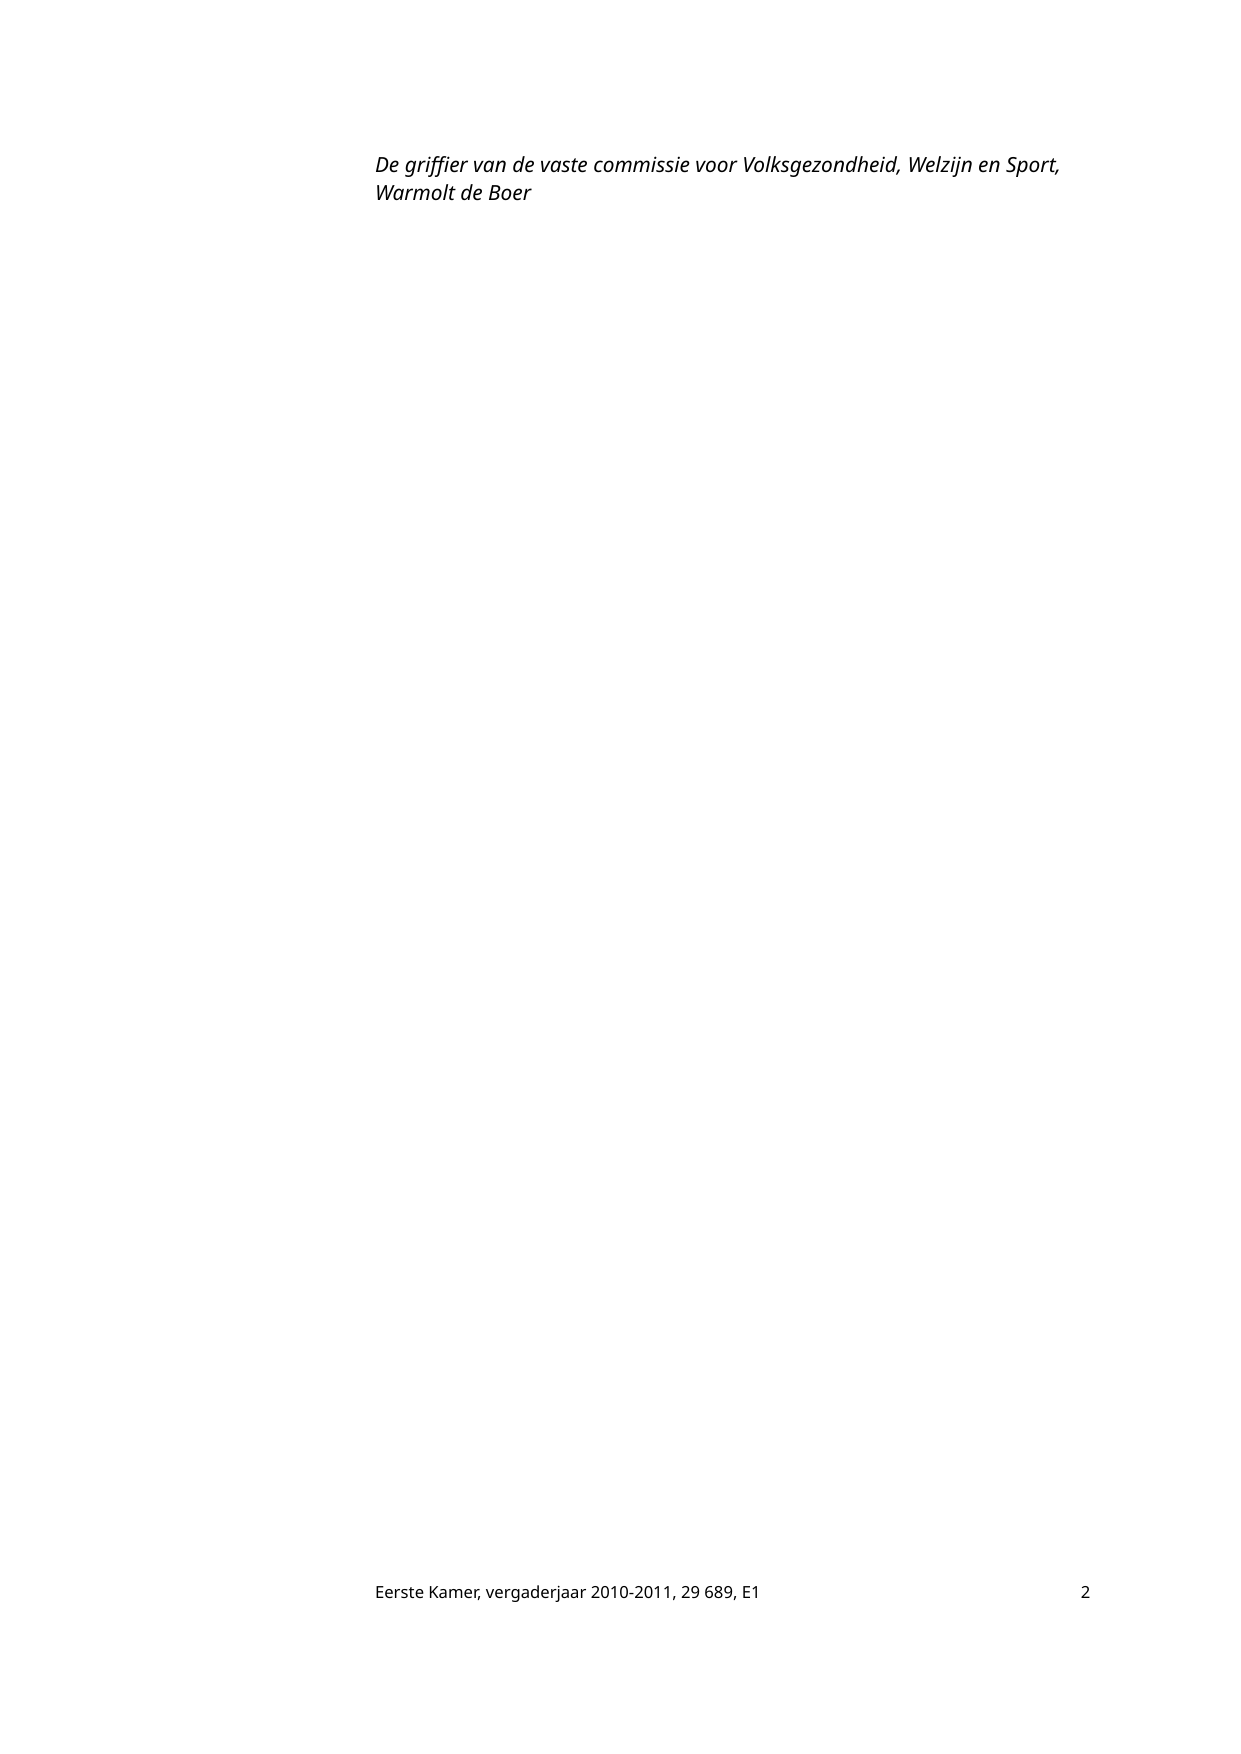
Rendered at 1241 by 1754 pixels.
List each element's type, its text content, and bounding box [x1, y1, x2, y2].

text De griffier van de vaste commissie voor Volksgezondheid, Welzijn en Sport, [375, 150, 1090, 178]
text Warmolt de Boer [375, 178, 1090, 207]
